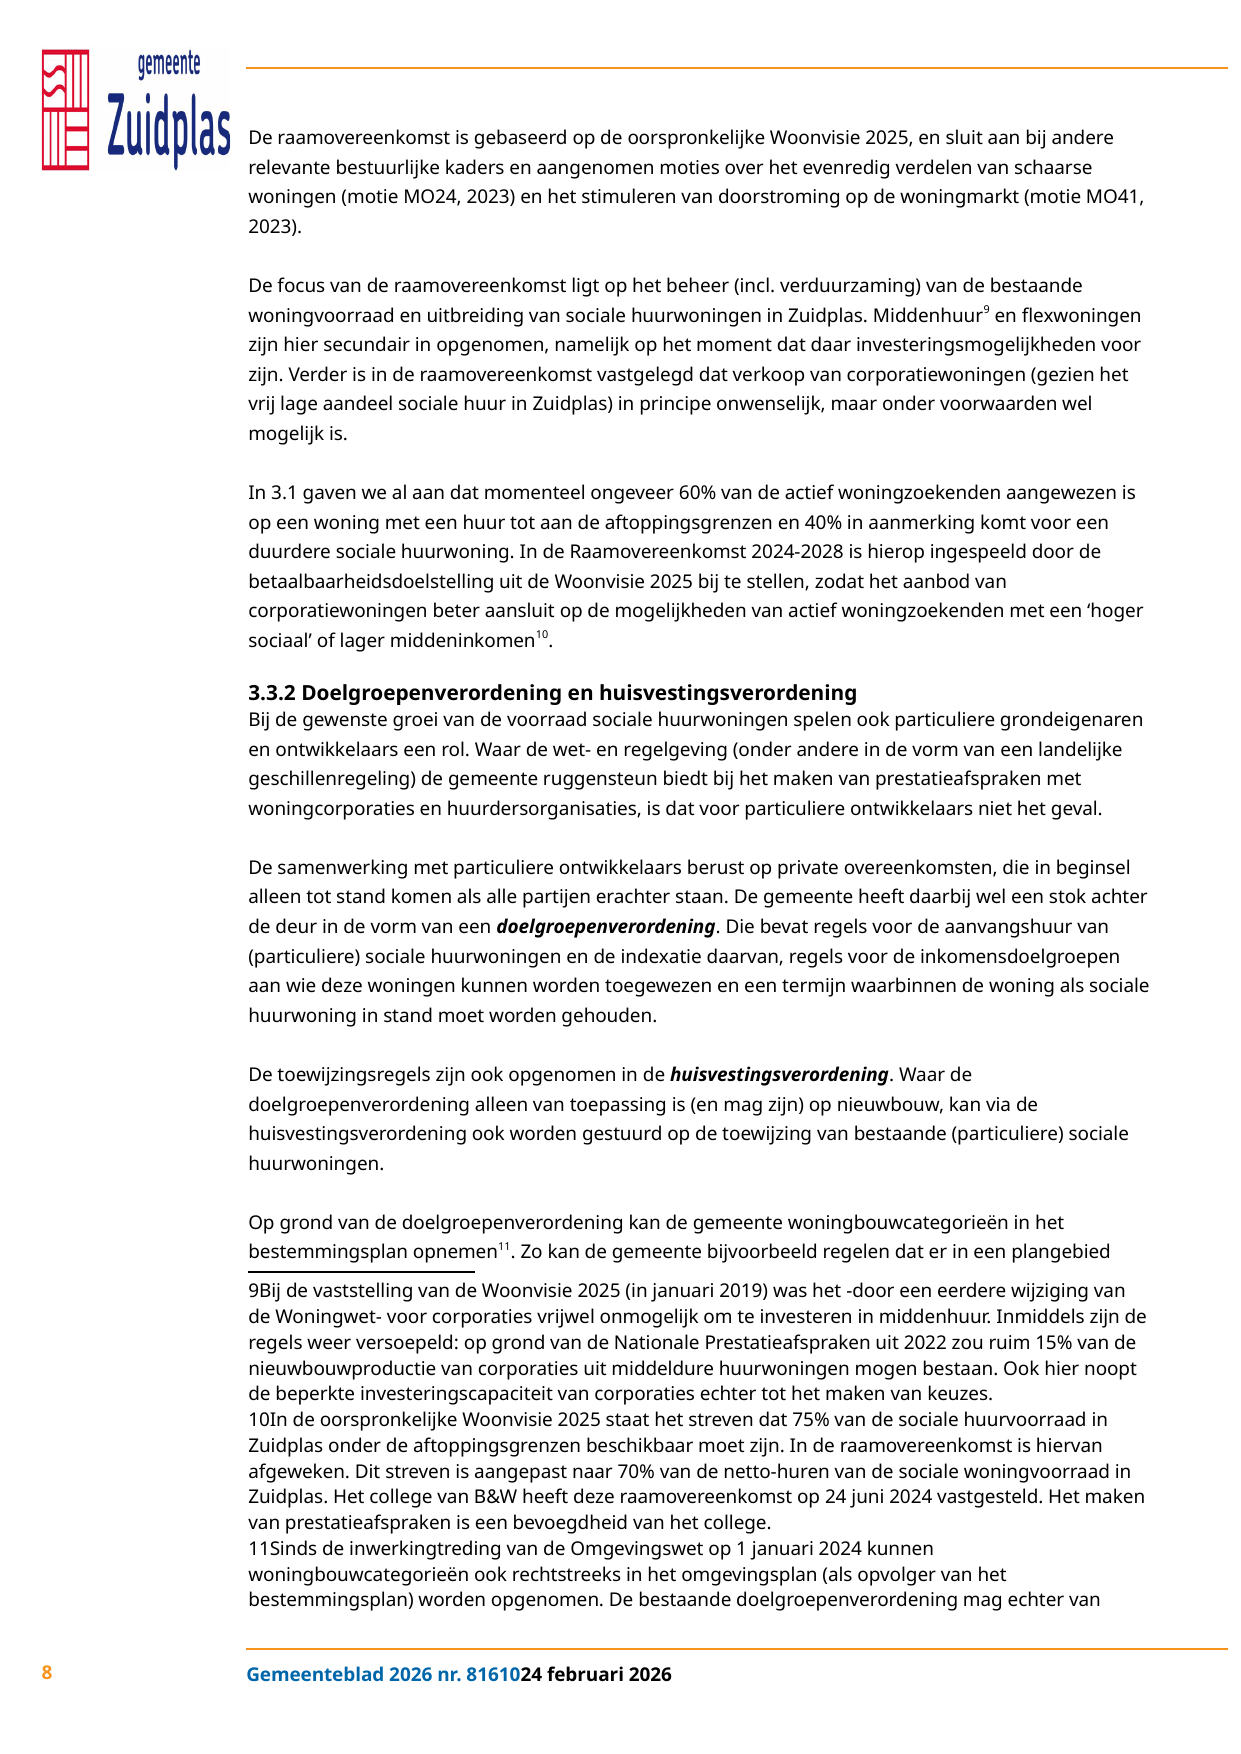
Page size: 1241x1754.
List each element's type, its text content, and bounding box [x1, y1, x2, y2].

text Bij de vaststelling van de Woonvisie 2025 (in januari 2019) was het -door een eerdere wijziging van de Woningwet- voor corporaties vrijwel onmogelijk om te investeren in middenhuur. Inmiddels zijn de regels weer versoepeld: op grond van de Nationale Prestatieafspraken uit 2022 zou ruim 15% van de nieuwbouwproductie van corporaties uit middeldure huurwoningen mogen bestaan. Ook hier noopt de beperkte investeringscapaciteit van corporaties echter tot het maken van keuzes. [248, 1278, 1152, 1406]
text In 3.1 gaven we al aan dat momenteel ongeveer 60% van de actief woningzoekenden aangewezen is op een woning met een huur tot aan de aftoppingsgrenzen en 40% in aanmerking komt voor een duurdere sociale huurwoning. In de Raamovereenkomst 2024-2028 is hierop ingespeeld door de betaalbaarheidsdoelstelling uit de Woonvisie 2025 bij te stellen, zodat het aanbod van corporatiewoningen beter aansluit op de mogelijkheden van actief woningzoekenden met een ‘hoger sociaal’ of lager middeninkomen. [248, 479, 1152, 653]
text Sinds de inwerkingtreding van de Omgevingswet op 1 januari 2024 kunnen woningbouwcategorieën ook rechtstreeks in het omgevingsplan (als opvolger van het bestemmingsplan) worden opgenomen. De bestaande doelgroepenverordening mag echter van [248, 1535, 1152, 1612]
text In de oorspronkelijke Woonvisie 2025 staat het streven dat 75% van de sociale huurvoorraad in Zuidplas onder de aftoppingsgrenzen beschikbaar moet zijn. In de raamovereenkomst is hiervan afgeweken. Dit streven is aangepast naar 70% van de netto-huren van de sociale woningvoorraad in Zuidplas. Het college van B&W heeft deze raamovereenkomst op 24 juni 2024 vastgesteld. Het maken van prestatieafspraken is een bevoegdheid van het college. [248, 1406, 1152, 1535]
text Op grond van de doelgroepenverordening kan de gemeente woningbouwcategorieën in het bestemmingsplan opnemen. Zo kan de gemeente bijvoorbeeld regelen dat er in een plangebied [248, 1209, 1152, 1264]
picture [41, 47, 231, 172]
text De raamovereenkomst is gebaseerd op de oorspronkelijke Woonvisie 2025, en sluit aan bij andere relevante bestuurlijke kaders en aangenomen moties over het evenredig verdelen van schaarse woningen (motie MO24, 2023) en het stimuleren van doorstroming op de woningmarkt (motie MO41, 2023). [248, 124, 1152, 239]
text 3.3.2 Doelgroepenverordening en huisvestingsverordening [248, 678, 1152, 706]
text De toewijzingsregels zijn ook opgenomen in de huisvestingsverordening. Waar de doelgroepenverordening alleen van toepassing is (en mag zijn) op nieuwbouw, kan via de huisvestingsverordening ook worden gestuurd op de toewijzing van bestaande (particuliere) sociale huurwoningen. [248, 1061, 1152, 1176]
text Bij de gewenste groei van de voorraad sociale huurwoningen spelen ook particuliere grondeigenaren en ontwikkelaars een rol. Waar de wet- en regelgeving (onder andere in de vorm van een landelijke geschillenregeling) de gemeente ruggensteun biedt bij het maken van prestatieafspraken met woningcorporaties en huurdersorganisaties, is dat voor particuliere ontwikkelaars niet het geval. [248, 706, 1152, 821]
text De focus van de raamovereenkomst ligt op het beheer (incl. verduurzaming) van de bestaande woningvoorraad en uitbreiding van sociale huurwoningen in Zuidplas. Middenhuur en flexwoningen zijn hier secundair in opgenomen, namelijk op het moment dat daar investeringsmogelijkheden voor zijn. Verder is in de raamovereenkomst vastgelegd dat verkoop van corporatiewoningen (gezien het vrij lage aandeel sociale huur in Zuidplas) in principe onwenselijk, maar onder voorwaarden wel mogelijk is. [248, 272, 1152, 446]
text De samenwerking met particuliere ontwikkelaars berust op private overeenkomsten, die in beginsel alleen tot stand komen als alle partijen erachter staan. De gemeente heeft daarbij wel een stok achter de deur in de vorm van een doelgroepenverordening. Die bevat regels voor de aanvangshuur van (particuliere) sociale huurwoningen en de indexatie daarvan, regels voor de inkomensdoelgroepen aan wie deze woningen kunnen worden toegewezen en een termijn waarbinnen de woning als sociale huurwoning in stand moet worden gehouden. [248, 854, 1152, 1028]
